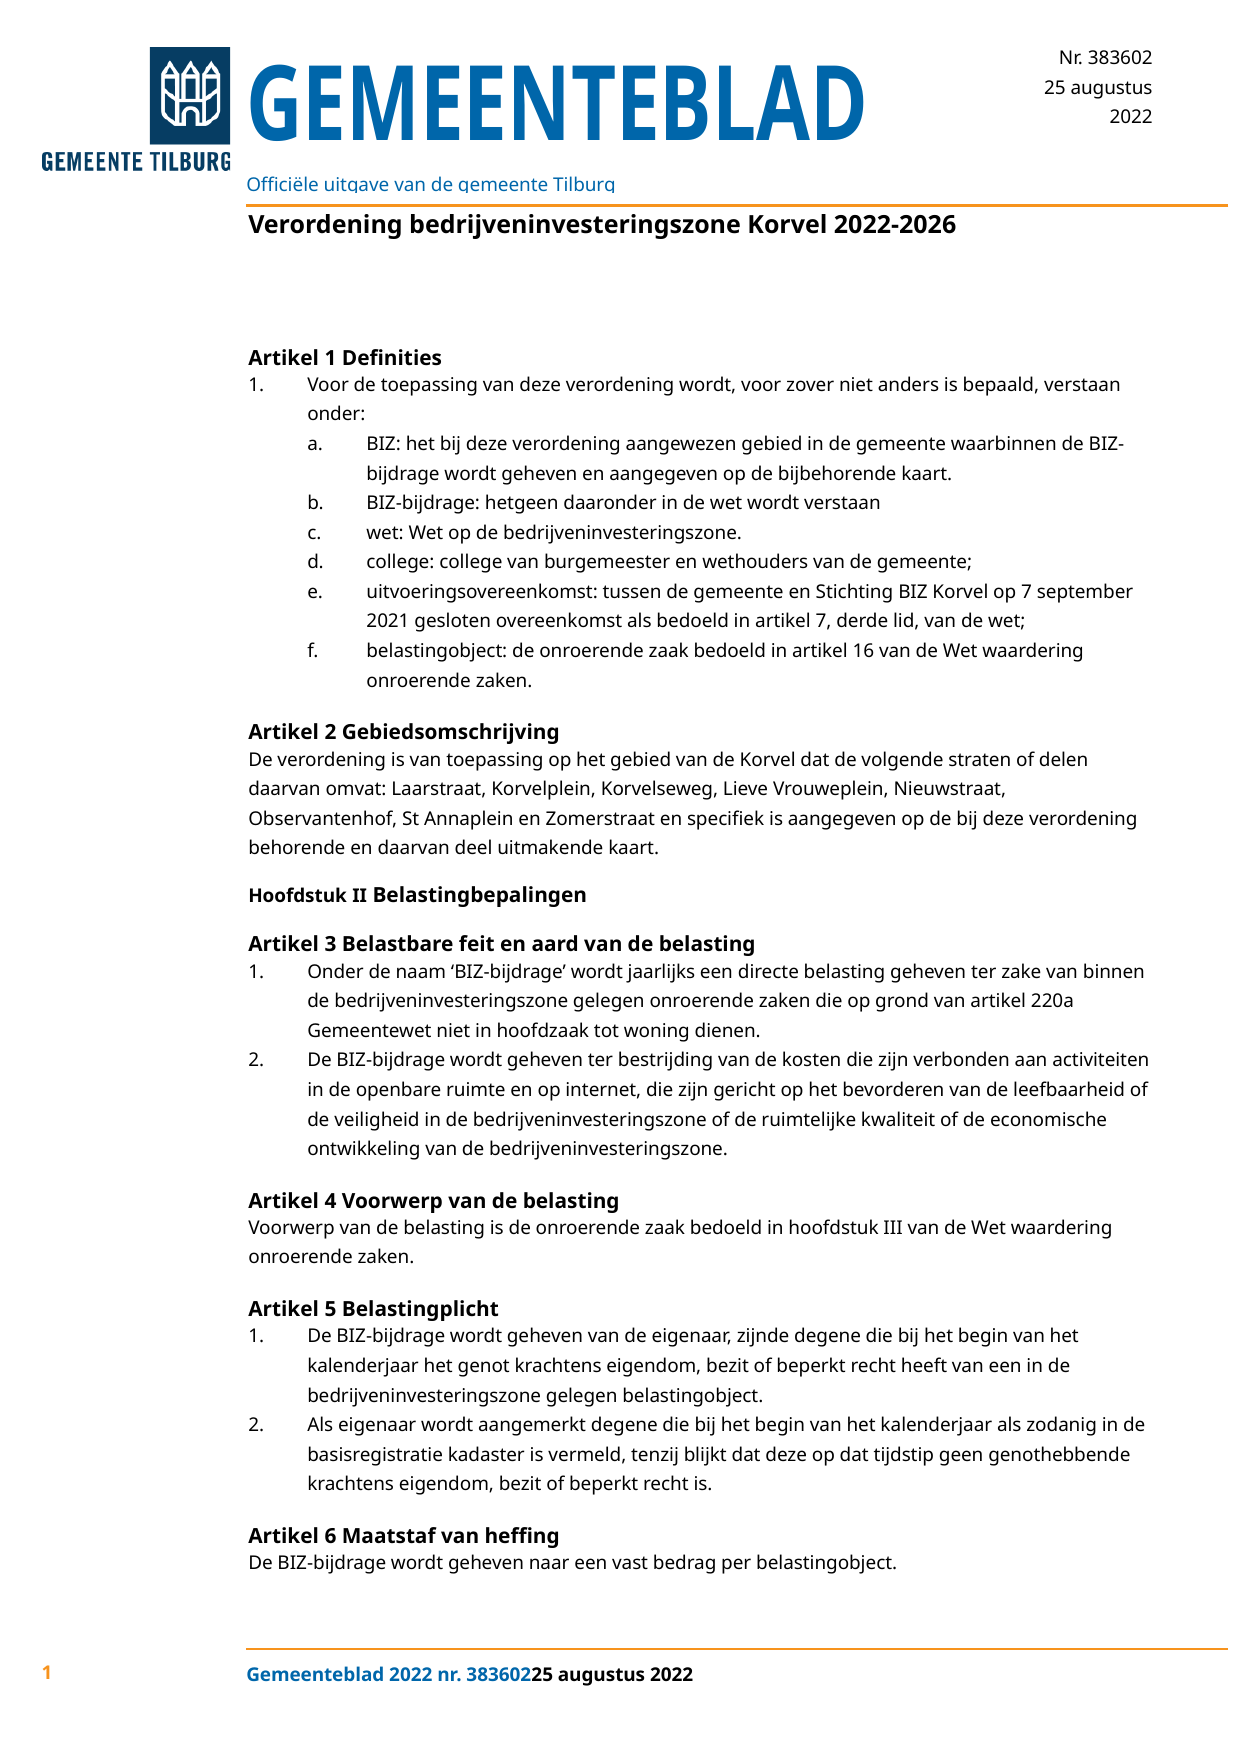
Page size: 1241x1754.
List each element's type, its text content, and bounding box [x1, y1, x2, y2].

list Onder de naam ‘BIZ-bijdrage’ wordt jaarlijks een directe belasting geheven ter zake van binnen de bedrijveninvesteringszone gelegen onroerende zaken die op grond van artikel 220a Gemeentewet niet in hoofdzaak tot woning dienen. [248, 958, 1152, 1043]
list belastingobject: de onroerende zaak bedoeld in artikel 16 van de Wet waardering onroerende zaken. [307, 637, 1152, 693]
list BIZ: het bij deze verordening aangewezen gebied in de gemeente waarbinnen de BIZ-bijdrage wordt geheven en aangegeven op de bijbehorende kaart. [307, 430, 1152, 486]
text Artikel 6 Maatstaf van heffing [248, 1521, 1152, 1549]
text De BIZ-bijdrage wordt geheven naar een vast bedrag per belastingobject. [248, 1549, 1152, 1575]
list wet: Wet op de bedrijveninvesteringszone. [307, 519, 1152, 545]
text De verordening is van toepassing op het gebied van de Korvel dat de volgende straten of delen daarvan omvat: Laarstraat, Korvelplein, Korvelseweg, Lieve Vrouweplein, Nieuwstraat, Observantenhof, St Annaplein en Zomerstraat en specifiek is aangegeven op de bij deze verordening behorende en daarvan deel uitmakende kaart. [248, 746, 1152, 860]
text Hoofdstuk II Belastingbepalingen [248, 880, 1152, 908]
picture [41, 47, 231, 172]
list De BIZ-bijdrage wordt geheven ter bestrijding van de kosten die zijn verbonden aan activiteiten in de openbare ruimte en op internet, die zijn gericht op het bevorderen van de leefbaarheid of de veiligheid in de bedrijveninvesteringszone of de ruimtelijke kwaliteit of de economische ontwikkeling van de bedrijveninvesteringszone. [248, 1047, 1152, 1161]
text Artikel 1 Definities [248, 343, 1152, 371]
list college: college van burgemeester en wethouders van de gemeente; [307, 548, 1152, 574]
text Voorwerp van de belasting is de onroerende zaak bedoeld in hoofdstuk III van de Wet waardering onroerende zaken. [248, 1214, 1152, 1269]
list Voor de toepassing van deze verordening wordt, voor zover niet anders is bepaald, verstaan onder: [248, 371, 1152, 426]
text Artikel 5 Belastingplicht [248, 1294, 1152, 1323]
text Artikel 4 Voorwerp van de belasting [248, 1186, 1152, 1214]
list BIZ-bijdrage: hetgeen daaronder in de wet wordt verstaan [307, 489, 1152, 515]
list Als eigenaar wordt aangemerkt degene die bij het begin van het kalenderjaar als zodanig in de basisregistratie kadaster is vermeld, tenzij blijkt dat deze op dat tijdstip geen genothebbende krachtens eigendom, bezit of beperkt recht is. [248, 1411, 1152, 1496]
text Artikel 3 Belastbare feit en aard van de belasting [248, 929, 1152, 958]
text Verordening bedrijveninvesteringszone Korvel 2022-2026 [248, 207, 1152, 241]
text Artikel 2 Gebiedsomschrijving [248, 717, 1152, 746]
list uitvoeringsovereenkomst: tussen de gemeente en Stichting BIZ Korvel op 7 september 2021 gesloten overeenkomst als bedoeld in artikel 7, derde lid, van de wet; [307, 578, 1152, 633]
list De BIZ-bijdrage wordt geheven van de eigenaar, zijnde degene die bij het begin van het kalenderjaar het genot krachtens eigendom, bezit of beperkt recht heeft van een in de bedrijveninvesteringszone gelegen belastingobject. [248, 1323, 1152, 1407]
